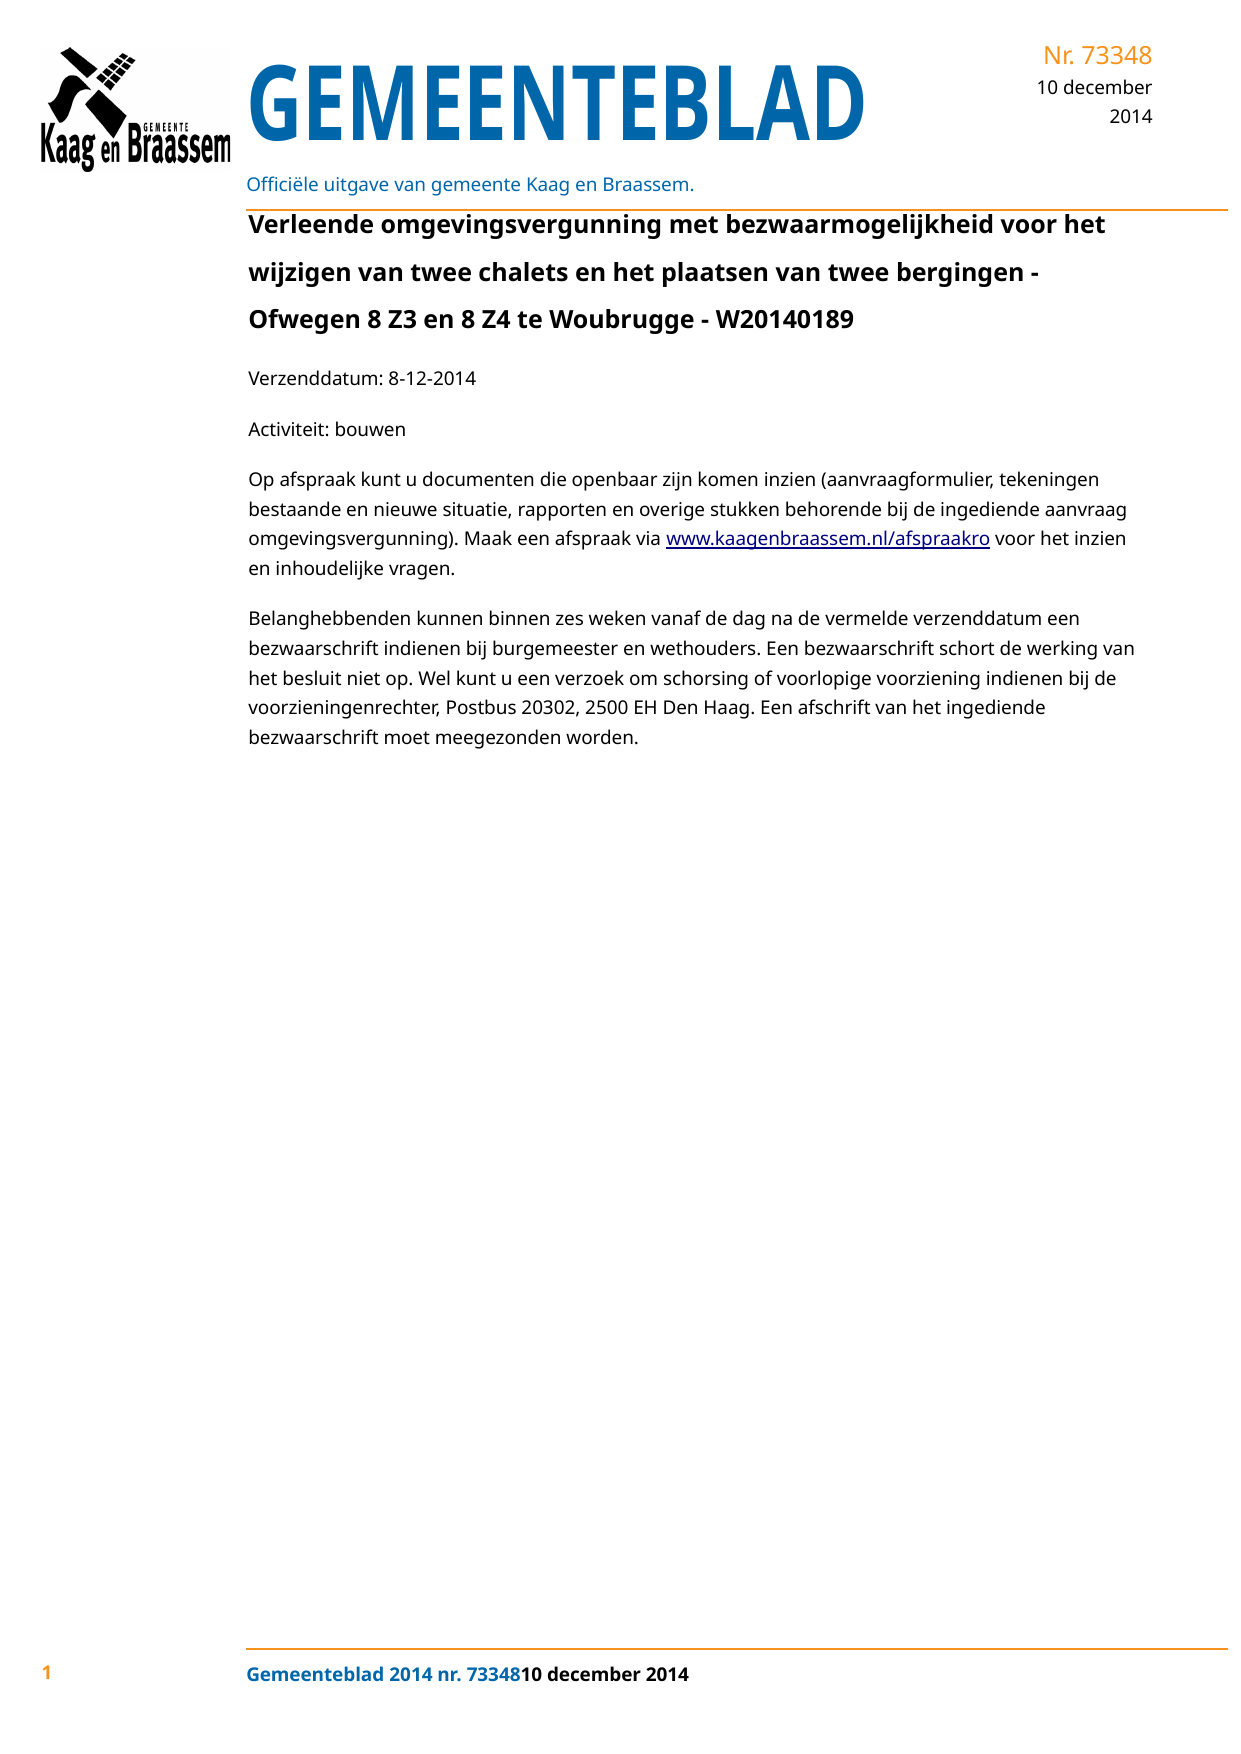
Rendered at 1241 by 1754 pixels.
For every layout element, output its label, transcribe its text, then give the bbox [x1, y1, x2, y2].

text Op afspraak kunt u documenten die openbaar zijn komen inzien (aanvraagformulier, tekeningen bestaande en nieuwe situatie, rapporten en overige stukken behorende bij de ingediende aanvraag omgevingsvergunning). Maak een afspraak via www.kaagenbraassem.nl/afspraakro voor het inzien en inhoudelijke vragen. [248, 466, 1152, 581]
text Belanghebbenden kunnen binnen zes weken vanaf de dag na de vermelde verzenddatum een bezwaarschrift indienen bij burgemeester en wethouders. Een bezwaarschrift schort de werking van het besluit niet op. Wel kunt u een verzoek om schorsing of voorlopige voorziening indienen bij de voorzieningenrechter, Postbus 20302, 2500 EH Den Haag. Een afschrift van het ingediende bezwaarschrift moet meegezonden worden. [248, 606, 1152, 749]
text Activiteit: bouwen [248, 416, 1152, 442]
picture [41, 47, 231, 172]
text Verzenddatum: 8-12-2014 [248, 366, 1152, 391]
text Verleende omgevingsvergunning met bezwaarmogelijkheid voor het wijzigen van twee chalets en het plaatsen van twee bergingen - Ofwegen 8 Z3 en 8 Z4 te Woubrugge - W20140189 [248, 211, 1152, 336]
